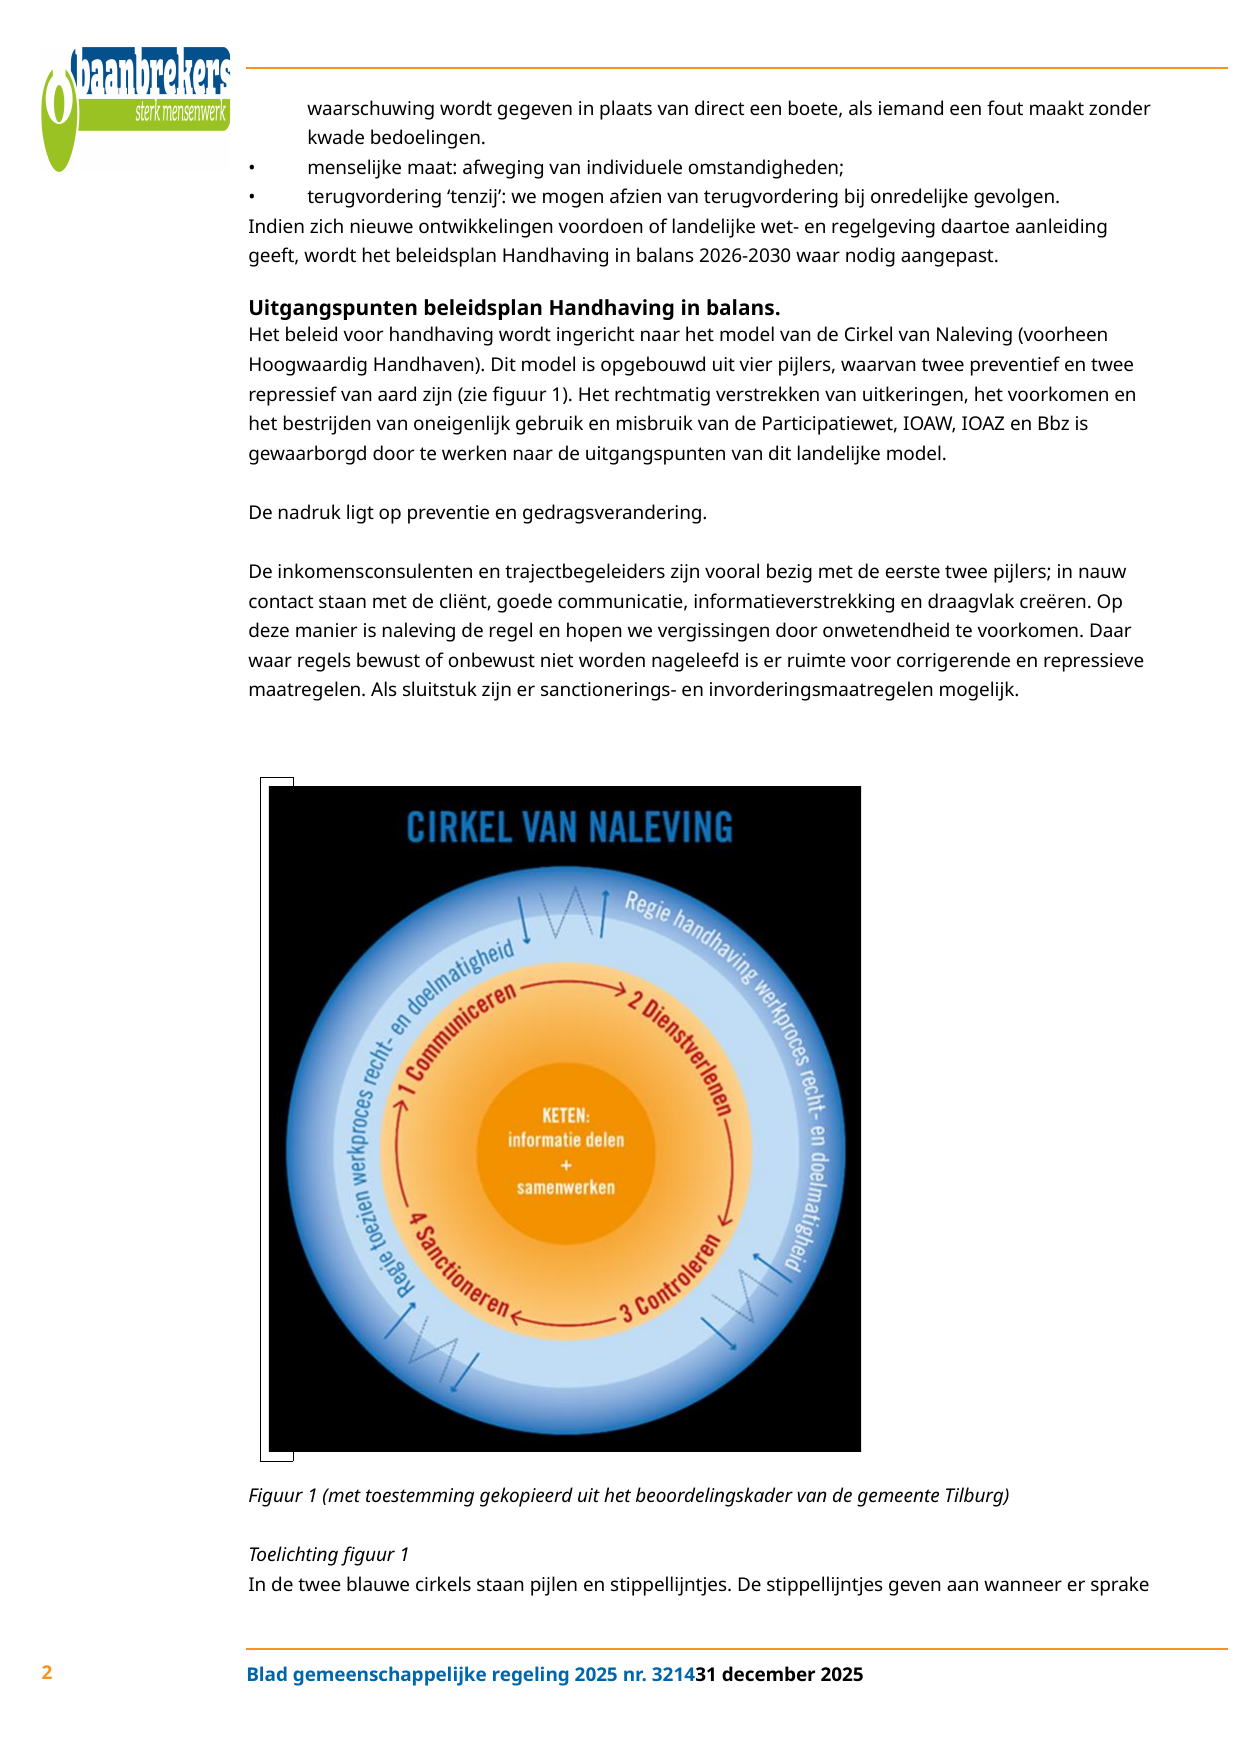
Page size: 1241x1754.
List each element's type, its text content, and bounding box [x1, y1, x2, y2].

picture [268, 786, 862, 1452]
text In de twee blauwe cirkels staan pijlen en stippellijntjes. De stippellijntjes geven aan wanneer er sprake [248, 1571, 1152, 1596]
text Figuur 1 (met toestemming gekopieerd uit het beoordelingskader van de gemeente Tilburg) [248, 1482, 1152, 1508]
list waarschuwing wordt gegeven in plaats van direct een boete, als iemand een fout maakt zonder kwade bedoelingen. [248, 95, 1152, 150]
text Toelichting figuur 1 [248, 1541, 1152, 1567]
text Uitgangspunten beleidsplan Handhaving in balans. [248, 293, 1152, 322]
list menselijke maat: afweging van individuele omstandigheden; [248, 154, 1152, 180]
text De nadruk ligt op preventie en gedragsverandering. [248, 499, 1152, 525]
text Het beleid voor handhaving wordt ingericht naar het model van de Cirkel van Naleving (voorheen Hoogwaardig Handhaven). Dit model is opgebouwd uit vier pijlers, waarvan twee preventief en twee repressief van aard zijn (zie figuur 1). Het rechtmatig verstrekken van uitkeringen, het voorkomen en het bestrijden van oneigenlijk gebruik en misbruik van de Participatiewet, IOAW, IOAZ en Bbz is gewaarborgd door te werken naar de uitgangspunten van dit landelijke model. [248, 322, 1152, 466]
picture [41, 47, 231, 172]
text De inkomensconsulenten en trajectbegeleiders zijn vooral bezig met de eerste twee pijlers; in nauw contact staan met de cliënt, goede communicatie, informatieverstrekking en draagvlak creëren. Op deze manier is naleving de regel en hopen we vergissingen door onwetendheid te voorkomen. Daar waar regels bewust of onbewust niet worden nageleefd is er ruimte voor corrigerende en repressieve maatregelen. Als sluitstuk zijn er sanctionerings- en invorderingsmaatregelen mogelijk. [248, 558, 1152, 702]
list terugvordering ‘tenzij’: we mogen afzien van terugvordering bij onredelijke gevolgen. [248, 183, 1152, 209]
text Indien zich nieuwe ontwikkelingen voordoen of landelijke wet- en regelgeving daartoe aanleiding geeft, wordt het beleidsplan Handhaving in balans 2026-2030 waar nodig aangepast. [248, 213, 1152, 268]
